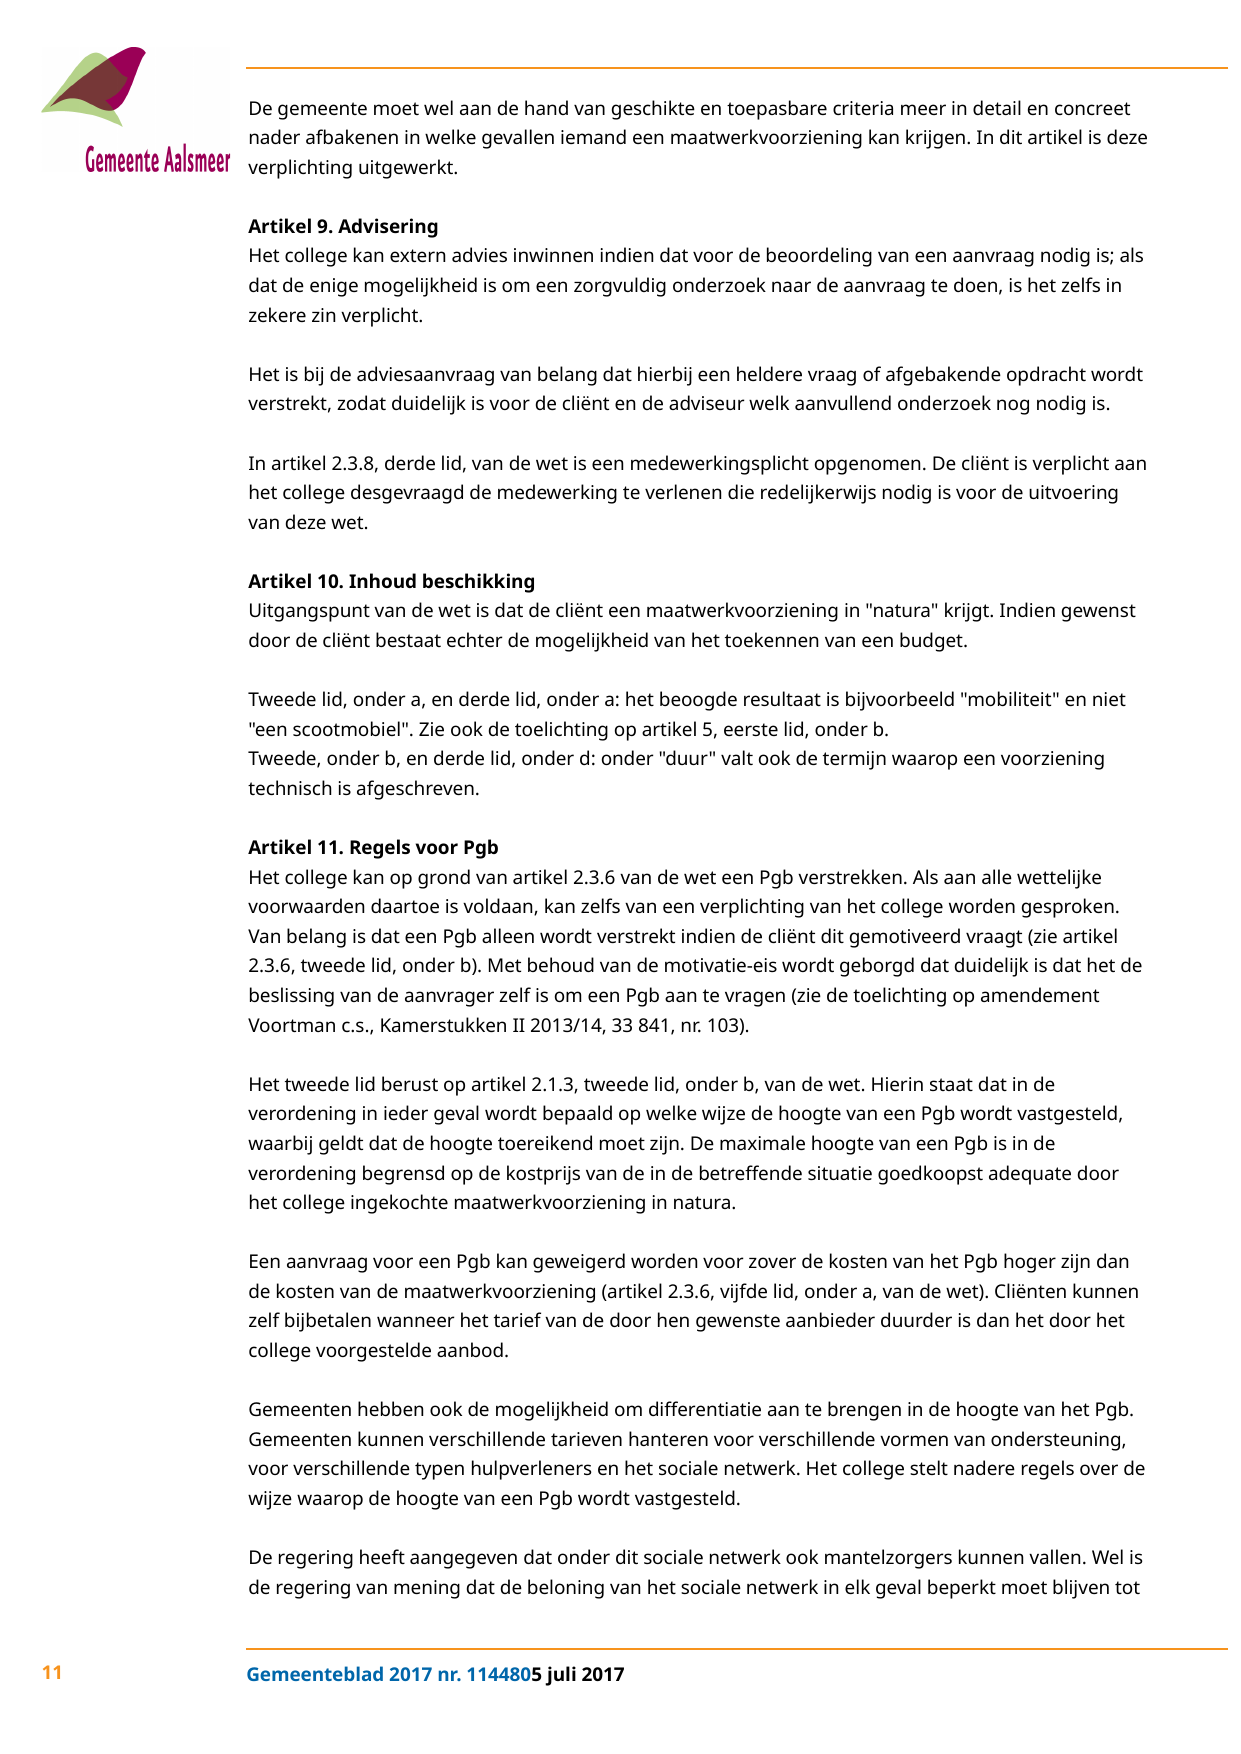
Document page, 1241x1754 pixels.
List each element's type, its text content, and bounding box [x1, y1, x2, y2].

picture [41, 47, 231, 172]
text Gemeenten hebben ook de mogelijkheid om differentiatie aan te brengen in de hoogte van het Pgb. Gemeenten kunnen verschillende tarieven hanteren voor verschillende vormen van ondersteuning, voor verschillende typen hulpverleners en het sociale netwerk. Het college stelt nadere regels over de wijze waarop de hoogte van een Pgb wordt vastgesteld. [248, 1396, 1152, 1511]
text De gemeente moet wel aan de hand van geschikte en toepasbare criteria meer in detail en concreet nader afbakenen in welke gevallen iemand een maatwerkvoorziening kan krijgen. In dit artikel is deze verplichting uitgewerkt. [248, 95, 1152, 180]
text Tweede lid, onder a, en derde lid, onder a: het beoogde resultaat is bijvoorbeeld "mobiliteit" en niet "een scootmobiel". Zie ook de toelichting op artikel 5, eerste lid, onder b. [248, 686, 1152, 742]
text Artikel 9. Advisering [248, 213, 1152, 239]
text Een aanvraag voor een Pgb kan geweigerd worden voor zover de kosten van het Pgb hoger zijn dan de kosten van de maatwerkvoorziening (artikel 2.3.6, vijfde lid, onder a, van de wet). Cliënten kunnen zelf bijbetalen wanneer het tarief van de door hen gewenste aanbieder duurder is dan het door het college voorgestelde aanbod. [248, 1248, 1152, 1363]
text De regering heeft aangegeven dat onder dit sociale netwerk ook mantelzorgers kunnen vallen. Wel is de regering van mening dat de beloning van het sociale netwerk in elk geval beperkt moet blijven tot [248, 1544, 1152, 1600]
text Het is bij de adviesaanvraag van belang dat hierbij een heldere vraag of afgebakende opdracht wordt verstrekt, zodat duidelijk is voor de cliënt en de adviseur welk aanvullend onderzoek nog nodig is. [248, 361, 1152, 416]
text Artikel 10. Inhoud beschikking [248, 568, 1152, 594]
text Tweede, onder b, en derde lid, onder d: onder "duur" valt ook de termijn waarop een voorziening technisch is afgeschreven. [248, 746, 1152, 801]
text In artikel 2.3.8, derde lid, van de wet is een medewerkingsplicht opgenomen. De cliënt is verplicht aan het college desgevraagd de medewerking te verlenen die redelijkerwijs nodig is voor de uitvoering van deze wet. [248, 450, 1152, 535]
text Artikel 11. Regels voor Pgb [248, 834, 1152, 860]
text Het tweede lid berust op artikel 2.1.3, tweede lid, onder b, van de wet. Hierin staat dat in de verordening in ieder geval wordt bepaald op welke wijze de hoogte van een Pgb wordt vastgesteld, waarbij geldt dat de hoogte toereikend moet zijn. De maximale hoogte van een Pgb is in de verordening begrensd op de kostprijs van de in de betreffende situatie goedkoopst adequate door het college ingekochte maatwerkvoorziening in natura. [248, 1071, 1152, 1215]
text Uitgangspunt van de wet is dat de cliënt een maatwerkvoorziening in "natura" krijgt. Indien gewenst door de cliënt bestaat echter de mogelijkheid van het toekennen van een budget. [248, 598, 1152, 653]
text Het college kan extern advies inwinnen indien dat voor de beoordeling van een aanvraag nodig is; als dat de enige mogelijkheid is om een zorgvuldig onderzoek naar de aanvraag te doen, is het zelfs in zekere zin verplicht. [248, 243, 1152, 328]
text Het college kan op grond van artikel 2.3.6 van de wet een Pgb verstrekken. Als aan alle wettelijke voorwaarden daartoe is voldaan, kan zelfs van een verplichting van het college worden gesproken. Van belang is dat een Pgb alleen wordt verstrekt indien de cliënt dit gemotiveerd vraagt (zie artikel 2.3.6, tweede lid, onder b). Met behoud van de motivatie-eis wordt geborgd dat duidelijk is dat het de beslissing van de aanvrager zelf is om een Pgb aan te vragen (zie de toelichting op amendement Voortman c.s., Kamerstukken II 2013/14, 33 841, nr. 103). [248, 864, 1152, 1038]
